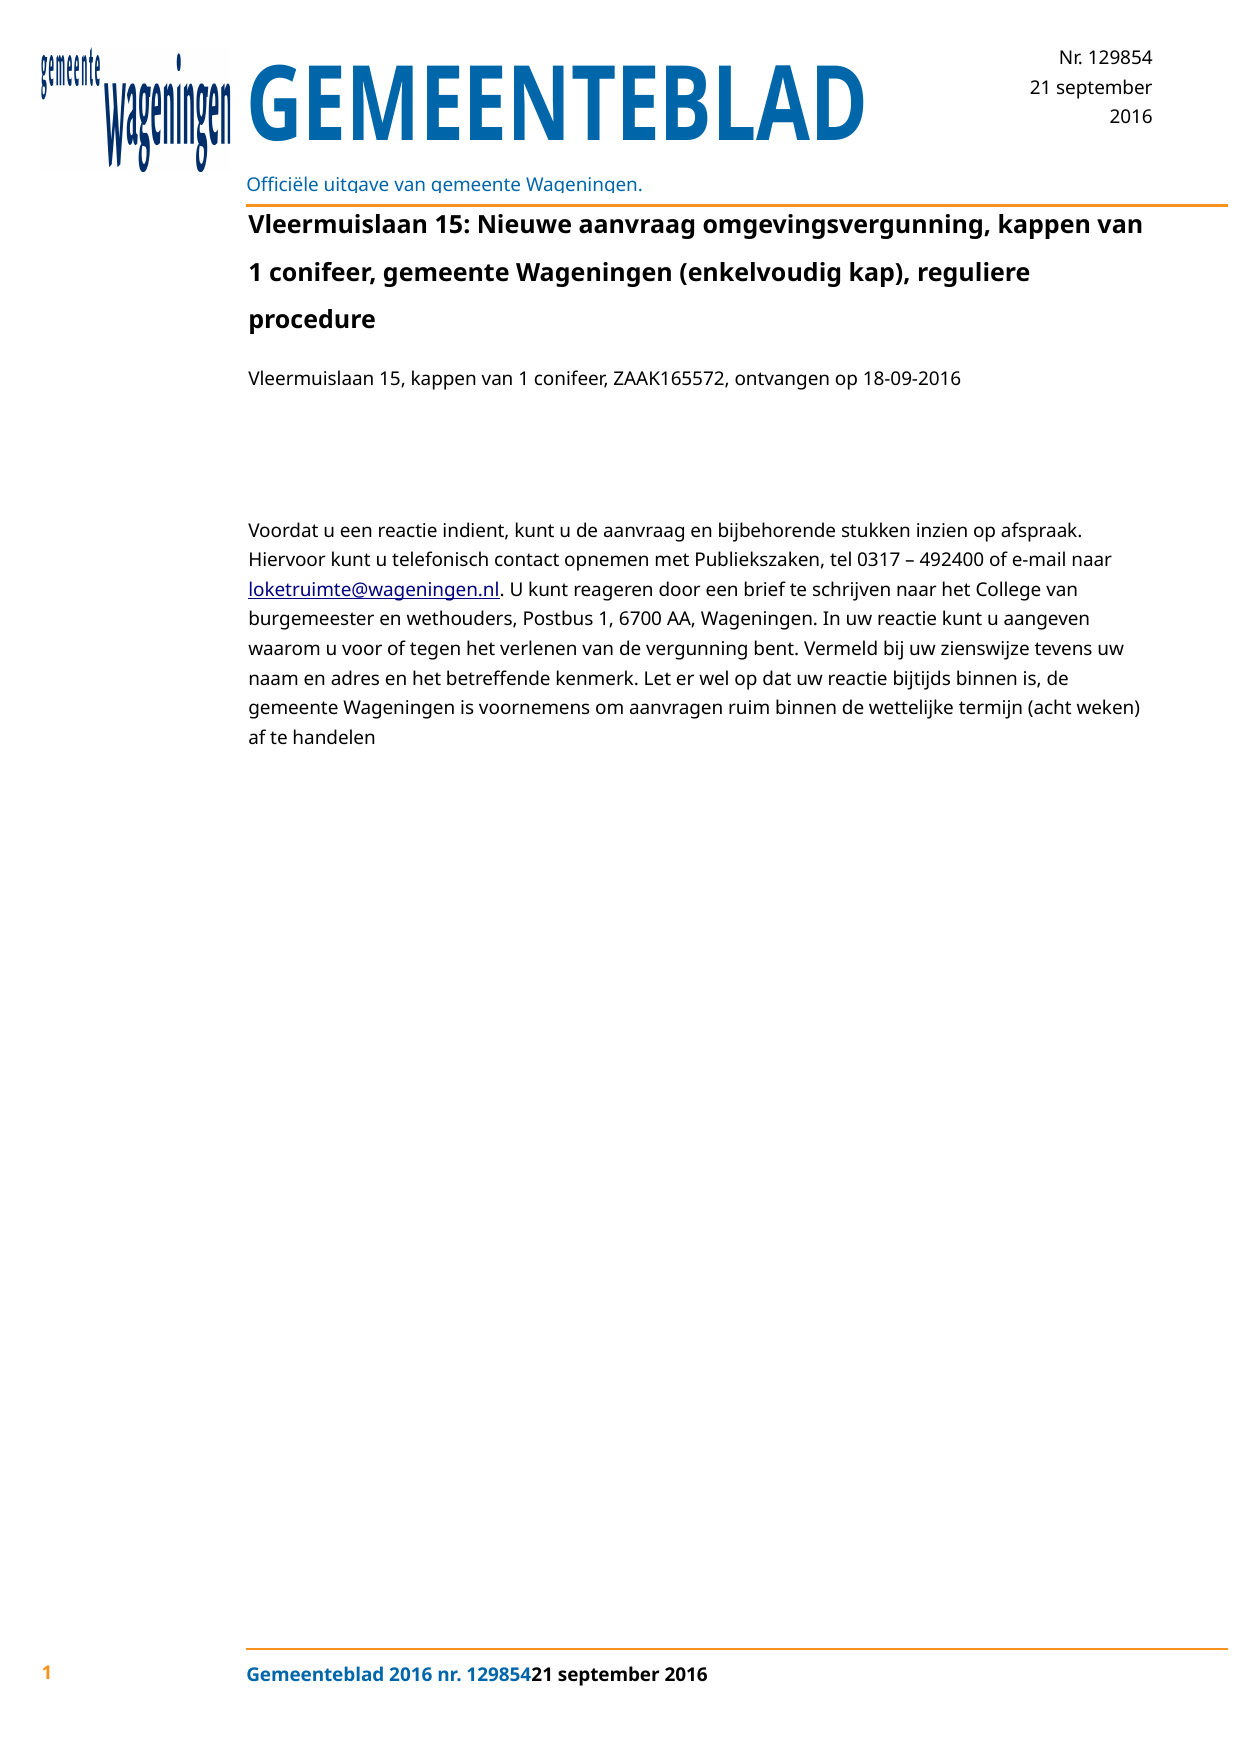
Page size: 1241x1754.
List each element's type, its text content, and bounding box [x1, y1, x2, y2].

text Vleermuislaan 15: Nieuwe aanvraag omgevingsvergunning, kappen van 1 conifeer, gemeente Wageningen (enkelvoudig kap), reguliere procedure [248, 207, 1152, 336]
text Vleermuislaan 15, kappen van 1 conifeer, ZAAK165572, ontvangen op 18-09-2016 [248, 366, 1152, 391]
picture [41, 47, 231, 172]
text Voordat u een reactie indient, kunt u de aanvraag en bijbehorende stukken inzien op afspraak. Hiervoor kunt u telefonisch contact opnemen met Publiekszaken, tel 0317 – 492400 of e-mail naar loketruimte@wageningen.nl. U kunt reageren door een brief te schrijven naar het College van burgemeester en wethouders, Postbus 1, 6700 AA, Wageningen. In uw reactie kunt u aangeven waarom u voor of tegen het verlenen van de vergunning bent. Vermeld bij uw zienswijze tevens uw naam en adres en het betreffende kenmerk. Let er wel op dat uw reactie bijtijds binnen is, de gemeente Wageningen is voornemens om aanvragen ruim binnen de wettelijke termijn (acht weken) af te handelen [248, 517, 1152, 749]
